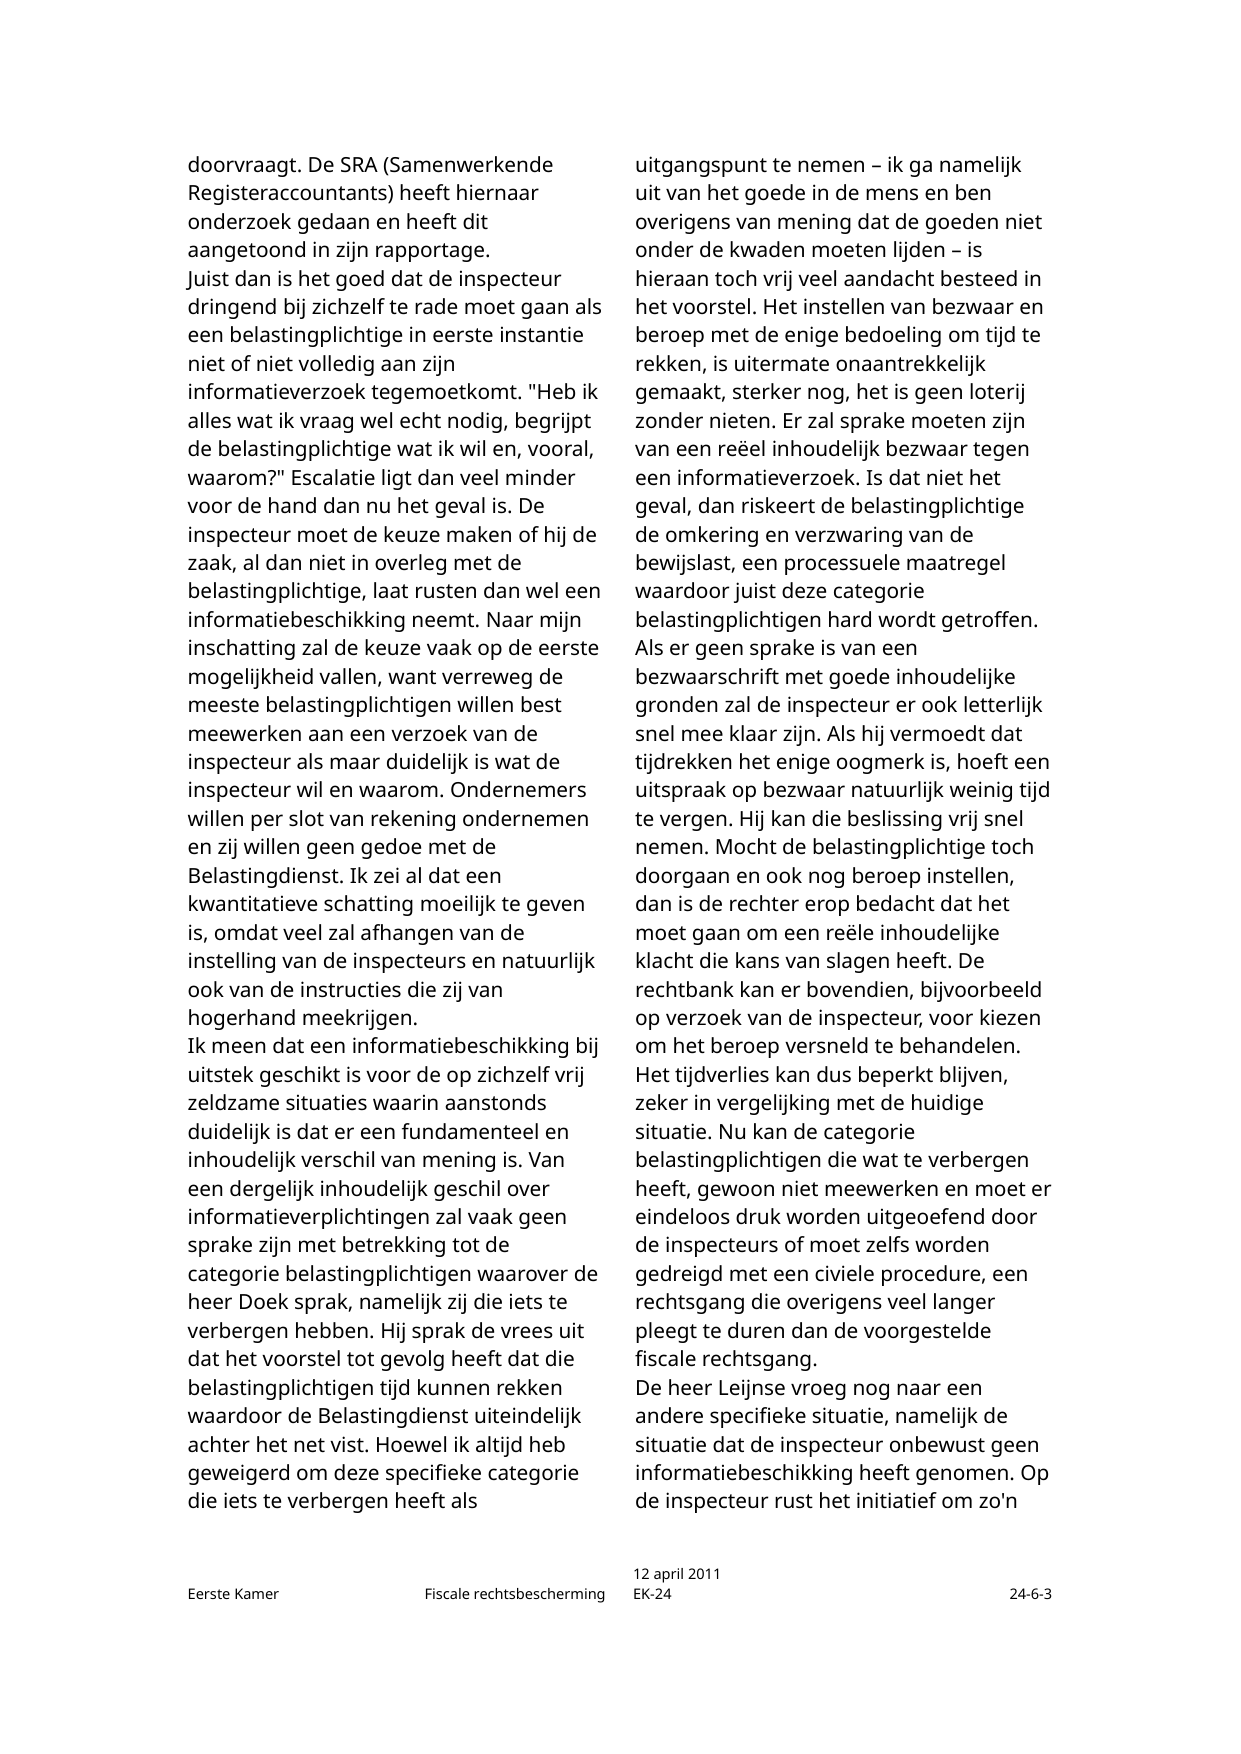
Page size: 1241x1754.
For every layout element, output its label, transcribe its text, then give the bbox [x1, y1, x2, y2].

text Juist dan is het goed dat de inspecteur dringend bij zichzelf te rade moet gaan als een belastingplichtige in eerste instantie niet of niet volledig aan zijn informatieverzoek tegemoetkomt. "Heb ik alles wat ik vraag wel echt nodig, begrijpt de belastingplichtige wat ik wil en, vooral, waarom?" Escalatie ligt dan veel minder voor de hand dan nu het geval is. De inspecteur moet de keuze maken of hij de zaak, al dan niet in overleg met de belastingplichtige, laat rusten dan wel een informatiebeschikking neemt. Naar mijn inschatting zal de keuze vaak op de eerste mogelijkheid vallen, want verreweg de meeste belastingplichtigen willen best meewerken aan een verzoek van de inspecteur als maar duidelijk is wat de inspecteur wil en waarom. Ondernemers willen per slot van rekening ondernemen en zij willen geen gedoe met de Belastingdienst. Ik zei al dat een kwantitatieve schatting moeilijk te geven is, omdat veel zal afhangen van de instelling van de inspecteurs en natuurlijk ook van de instructies die zij van hogerhand meekrijgen. [187, 264, 605, 1032]
text doorvraagt. De SRA (Samenwerkende Registeraccountants) heeft hiernaar onderzoek gedaan en heeft dit aangetoond in zijn rapportage. [187, 150, 605, 264]
text Als er geen sprake is van een bezwaarschrift met goede inhoudelijke gronden zal de inspecteur er ook letterlijk snel mee klaar zijn. Als hij vermoedt dat tijdrekken het enige oogmerk is, hoeft een uitspraak op bezwaar natuurlijk weinig tijd te vergen. Hij kan die beslissing vrij snel nemen. Mocht de belastingplichtige toch doorgaan en ook nog beroep instellen, dan is de rechter erop bedacht dat het moet gaan om een reële inhoudelijke klacht die kans van slagen heeft. De rechtbank kan er bovendien, bijvoorbeeld op verzoek van de inspecteur, voor kiezen om het beroep versneld te behandelen. Het tijdverlies kan dus beperkt blijven, zeker in vergelijking met de huidige situatie. Nu kan de categorie belastingplichtigen die wat te verbergen heeft, gewoon niet meewerken en moet er eindeloos druk worden uitgeoefend door de inspecteurs of moet zelfs worden gedreigd met een civiele procedure, een rechtsgang die overigens veel langer pleegt te duren dan de voorgestelde fiscale rechtsgang. [635, 633, 1053, 1373]
text Ik meen dat een informatiebeschikking bij uitstek geschikt is voor de op zichzelf vrij zeldzame situaties waarin aanstonds duidelijk is dat er een fundamenteel en inhoudelijk verschil van mening is. Van een dergelijk inhoudelijk geschil over informatieverplichtingen zal vaak geen sprake zijn met betrekking tot de categorie belastingplichtigen waarover de heer Doek sprak, namelijk zij die iets te verbergen hebben. Hij sprak de vrees uit dat het voorstel tot gevolg heeft dat die belastingplichtigen tijd kunnen rekken waardoor de Belastingdienst uiteindelijk achter het net vist. Hoewel ik altijd heb geweigerd om deze specifieke categorie die iets te verbergen heeft als [187, 1032, 605, 1515]
text De heer Leijnse vroeg nog naar een andere specifieke situatie, namelijk de situatie dat de inspecteur onbewust geen informatiebeschikking heeft genomen. Op de inspecteur rust het initiatief om zo'n [635, 1373, 1053, 1515]
text uitgangspunt te nemen – ik ga namelijk uit van het goede in de mens en ben overigens van mening dat de goeden niet onder de kwaden moeten lijden – is hieraan toch vrij veel aandacht besteed in het voorstel. Het instellen van bezwaar en beroep met de enige bedoeling om tijd te rekken, is uitermate onaantrekkelijk gemaakt, sterker nog, het is geen loterij zonder nieten. Er zal sprake moeten zijn van een reëel inhoudelijk bezwaar tegen een informatieverzoek. Is dat niet het geval, dan riskeert de belastingplichtige de omkering en verzwaring van de bewijslast, een processuele maatregel waardoor juist deze categorie belastingplichtigen hard wordt getroffen. [635, 150, 1053, 633]
